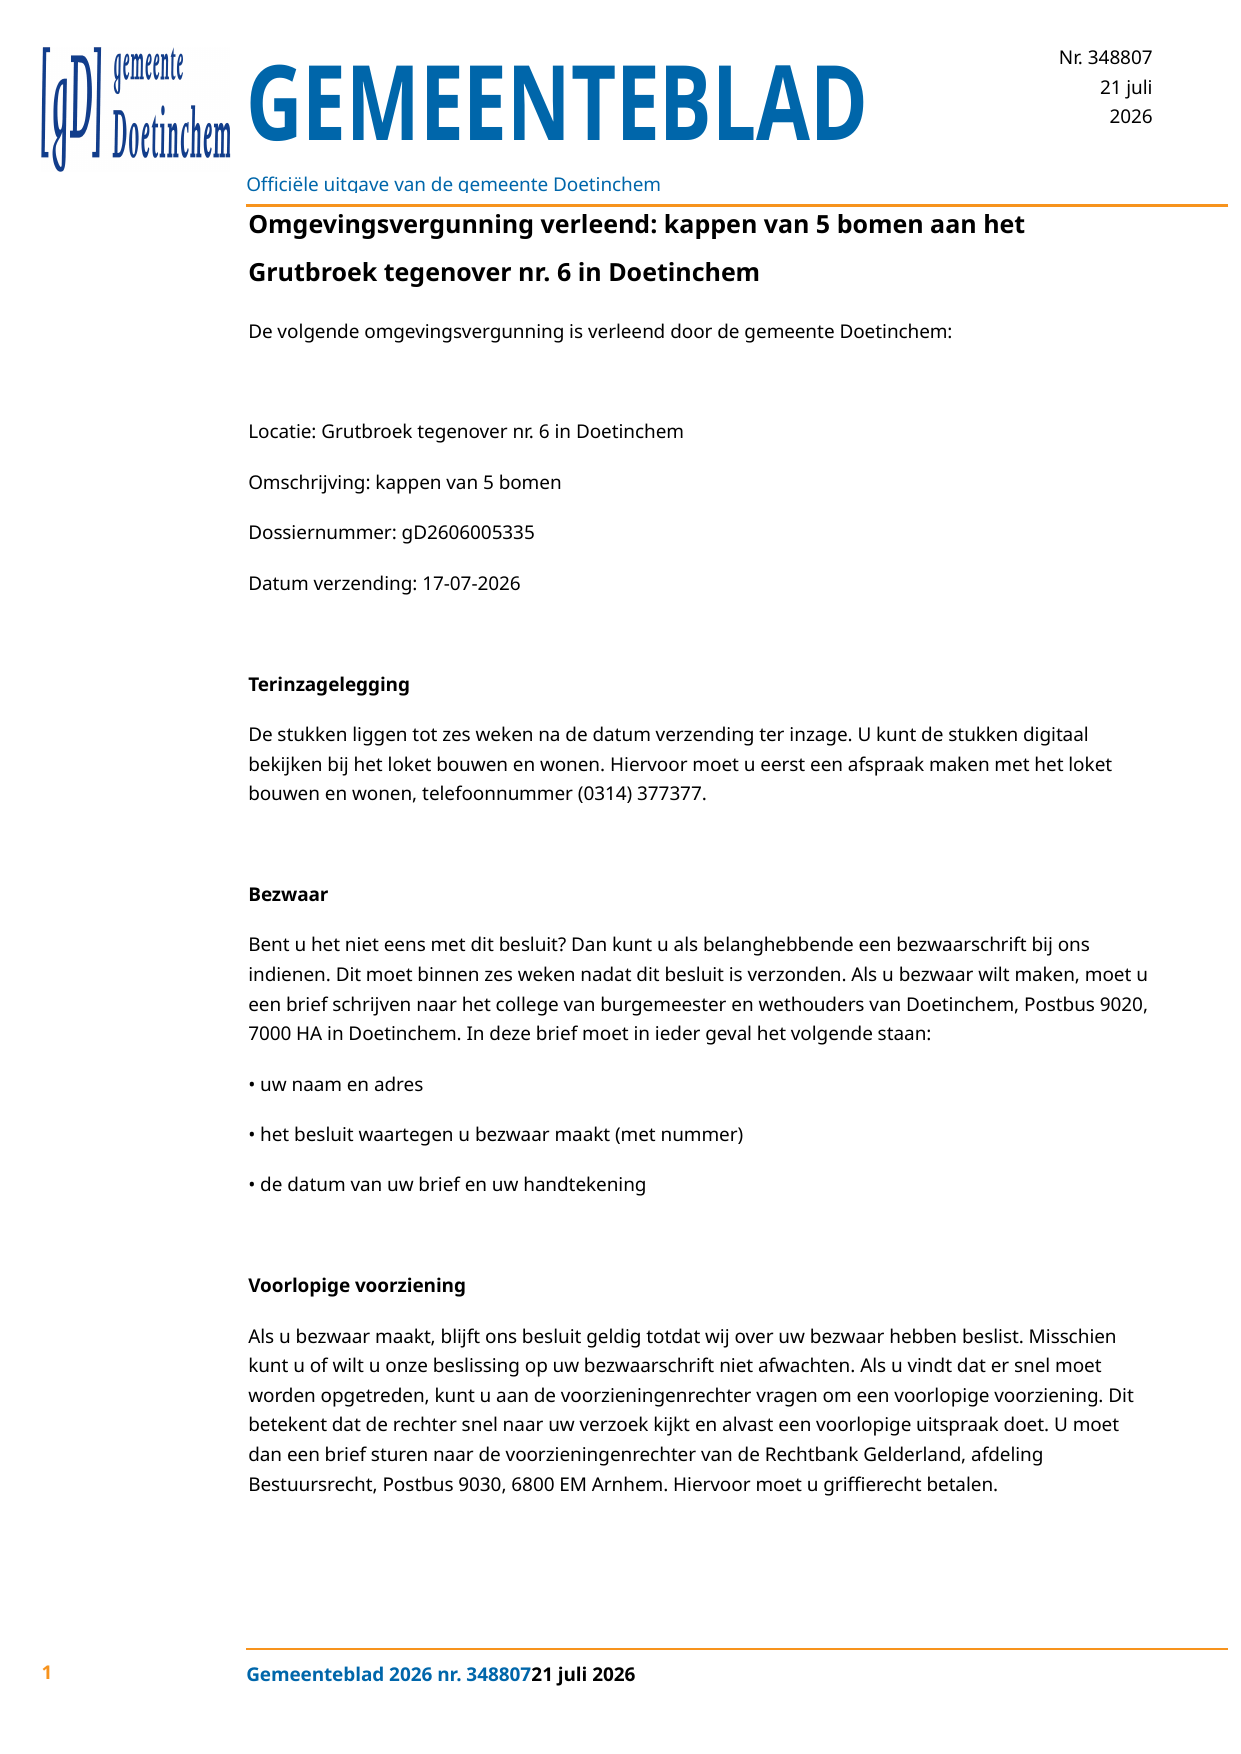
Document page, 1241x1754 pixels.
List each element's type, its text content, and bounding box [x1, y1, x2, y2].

text Dossiernummer: gD2606005335 [248, 519, 1152, 545]
text Als u bezwaar maakt, blijft ons besluit geldig totdat wij over uw bezwaar hebben beslist. Misschien kunt u of wilt u onze beslissing op uw bezwaarschrift niet afwachten. Als u vindt dat er snel moet worden opgetreden, kunt u aan de voorzieningenrechter vragen om een voorlopige voorziening. Dit betekent dat de rechter snel naar uw verzoek kijkt en alvast een voorlopige uitspraak doet. U moet dan een brief sturen naar de voorzieningenrechter van de Rechtbank Gelderland, afdeling Bestuursrecht, Postbus 9030, 6800 EM Arnhem. Hiervoor moet u griffierecht betalen. [248, 1323, 1152, 1497]
text De volgende omgevingsvergunning is verleend door de gemeente Doetinchem: [248, 318, 1152, 344]
text Bezwaar [248, 881, 1152, 907]
text Omgevingsvergunning verleend: kappen van 5 bomen aan het Grutbroek tegenover nr. 6 in Doetinchem [248, 207, 1152, 288]
text Terinzagelegging [248, 671, 1152, 697]
text Bent u het niet eens met dit besluit? Dan kunt u als belanghebbende een bezwaarschrift bij ons indienen. Dit moet binnen zes weken nadat dit besluit is verzonden. Als u bezwaar wilt maken, moet u een brief schrijven naar het college van burgemeester en wethouders van Doetinchem, Postbus 9020, 7000 HA in Doetinchem. In deze brief moet in ieder geval het volgende staan: [248, 932, 1152, 1046]
text Datum verzending: 17-07-2026 [248, 570, 1152, 596]
text Locatie: Grutbroek tegenover nr. 6 in Doetinchem [248, 419, 1152, 444]
picture [41, 47, 231, 172]
text Voorlopige voorziening [248, 1272, 1152, 1298]
text • het besluit waartegen u bezwaar maakt (met nummer) [248, 1121, 1152, 1147]
text Omschrijving: kappen van 5 bomen [248, 469, 1152, 495]
text De stukken liggen tot zes weken na de datum verzending ter inzage. U kunt de stukken digitaal bekijken bij het loket bouwen en wonen. Hiervoor moet u eerst een afspraak maken met het loket bouwen en wonen, telefoonnummer (0314) 377377. [248, 721, 1152, 806]
text • uw naam en adres [248, 1071, 1152, 1097]
text • de datum van uw brief en uw handtekening [248, 1172, 1152, 1197]
